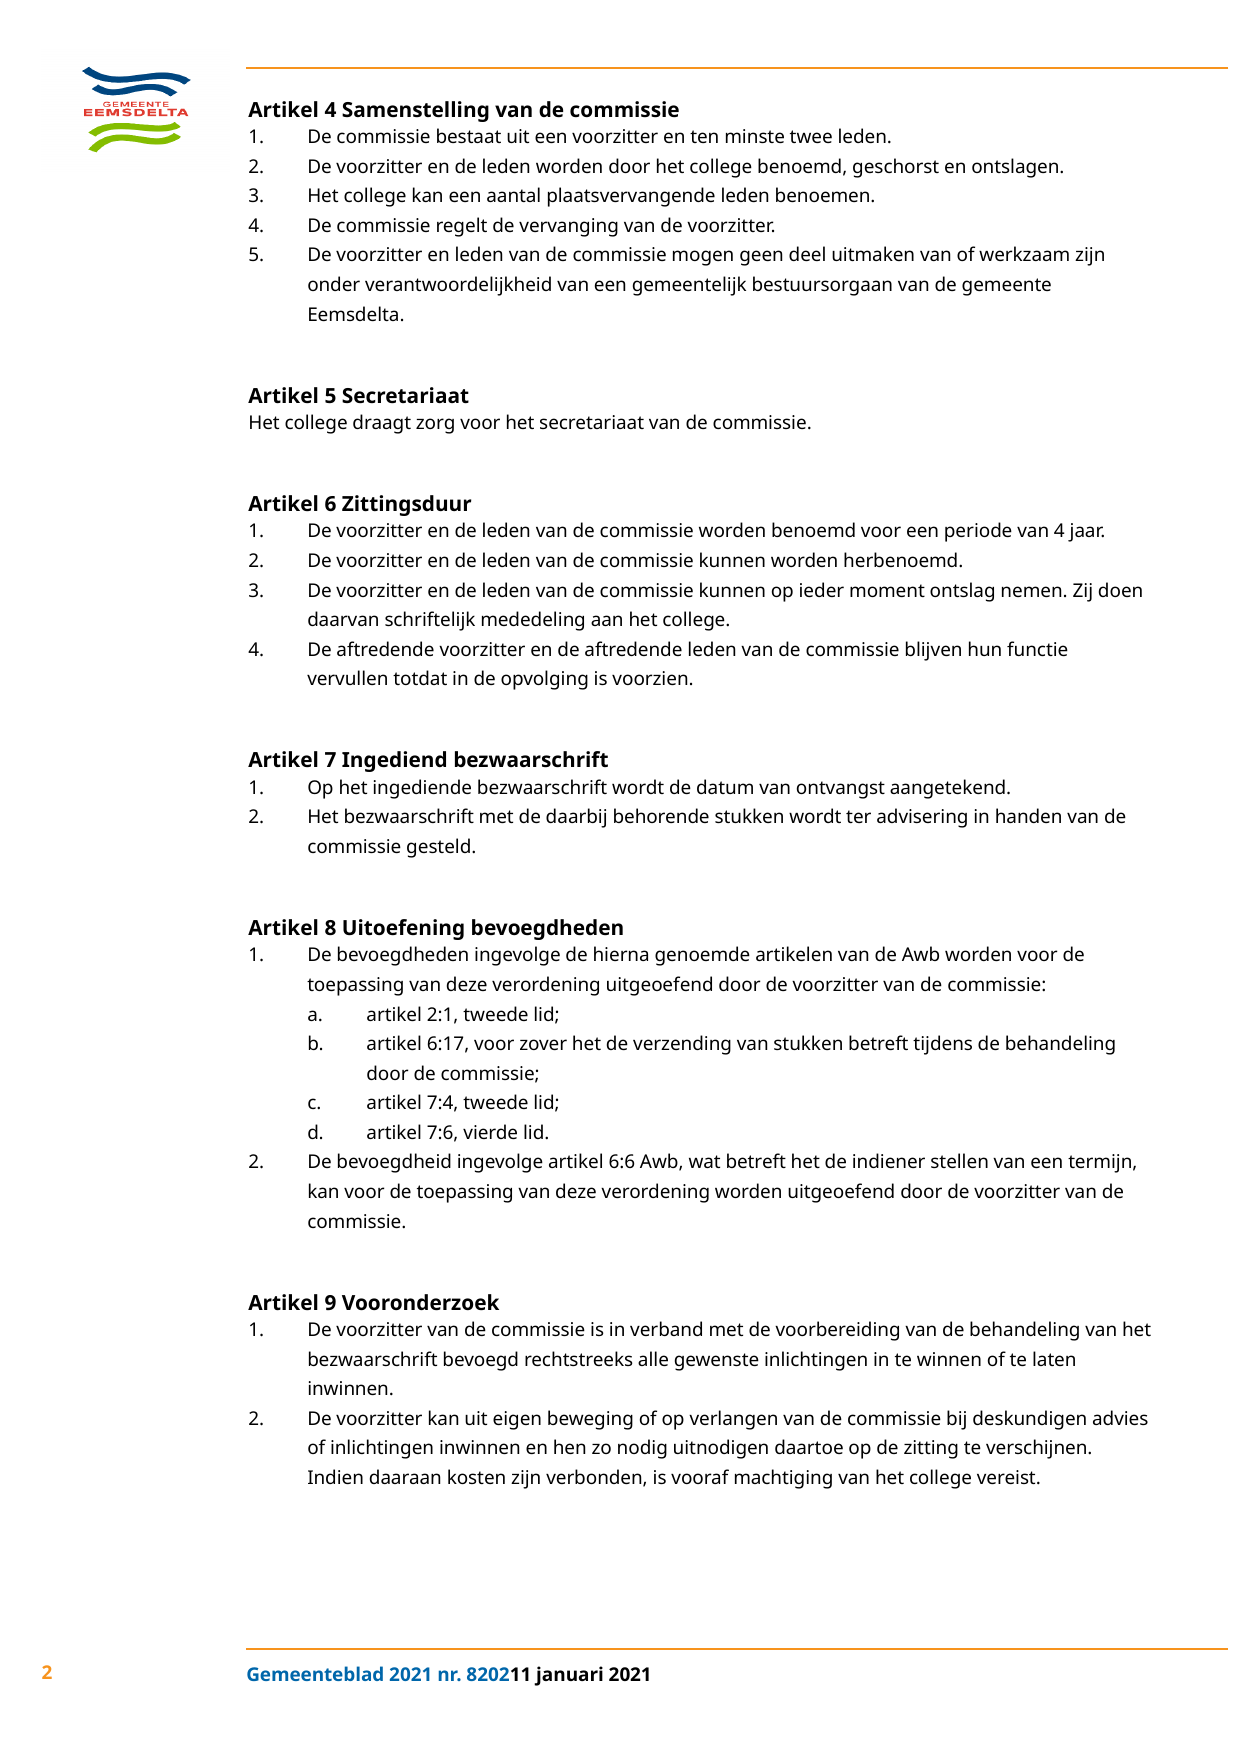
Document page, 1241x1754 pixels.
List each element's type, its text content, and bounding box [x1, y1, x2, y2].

list De bevoegdheid ingevolge artikel 6:6 Awb, wat betreft het de indiener stellen van een termijn, kan voor de toepassing van deze verordening worden uitgeoefend door de voorzitter van de commissie. [248, 1149, 1152, 1233]
text Artikel 7 Ingediend bezwaarschrift [248, 746, 1152, 774]
text Het college draagt zorg voor het secretariaat van de commissie. [248, 409, 1152, 435]
list De bevoegdheden ingevolge de hierna genoemde artikelen van de Awb worden voor de toepassing van deze verordening uitgeoefend door de voorzitter van de commissie: [248, 942, 1152, 997]
picture [41, 47, 231, 172]
list De commissie bestaat uit een voorzitter en ten minste twee leden. [248, 123, 1152, 149]
text Artikel 6 Zittingsduur [248, 489, 1152, 518]
text Artikel 4 Samenstelling van de commissie [248, 95, 1152, 123]
list De voorzitter en de leden van de commissie kunnen worden herbenoemd. [248, 547, 1152, 573]
list De voorzitter en leden van de commissie mogen geen deel uitmaken van of werkzaam zijn onder verantwoordelijkheid van een gemeentelijk bestuursorgaan van de gemeente Eemsdelta. [248, 242, 1152, 326]
text Artikel 5 Secretariaat [248, 381, 1152, 409]
text Artikel 8 Uitoefening bevoegdheden [248, 913, 1152, 942]
list Het college kan een aantal plaatsvervangende leden benoemen. [248, 182, 1152, 208]
list artikel 7:6, vierde lid. [307, 1119, 1152, 1145]
list De voorzitter van de commissie is in verband met de voorbereiding van de behandeling van het bezwaarschrift bevoegd rechtstreeks alle gewenste inlichtingen in te winnen of te laten inwinnen. [248, 1316, 1152, 1401]
list De aftredende voorzitter en de aftredende leden van de commissie blijven hun functie vervullen totdat in de opvolging is voorzien. [248, 636, 1152, 691]
list artikel 7:4, tweede lid; [307, 1089, 1152, 1115]
list De voorzitter en de leden van de commissie worden benoemd voor een periode van 4 jaar. [248, 518, 1152, 543]
list Op het ingediende bezwaarschrift wordt de datum van ontvangst aangetekend. [248, 774, 1152, 800]
list artikel 6:17, voor zover het de verzending van stukken betreft tijdens de behandeling door de commissie; [307, 1030, 1152, 1086]
list De voorzitter kan uit eigen beweging of op verlangen van de commissie bij deskundigen advies of inlichtingen inwinnen en hen zo nodig uitnodigen daartoe op de zitting te verschijnen. Indien daaraan kosten zijn verbonden, is vooraf machtiging van het college vereist. [248, 1405, 1152, 1490]
list De voorzitter en de leden worden door het college benoemd, geschorst en ontslagen. [248, 153, 1152, 178]
list De commissie regelt de vervanging van de voorzitter. [248, 212, 1152, 238]
text Artikel 9 Vooronderzoek [248, 1288, 1152, 1316]
list artikel 2:1, tweede lid; [307, 1001, 1152, 1026]
list De voorzitter en de leden van de commissie kunnen op ieder moment ontslag nemen. Zij doen daarvan schriftelijk mededeling aan het college. [248, 577, 1152, 632]
list Het bezwaarschrift met de daarbij behorende stukken wordt ter advisering in handen van de commissie gesteld. [248, 803, 1152, 859]
